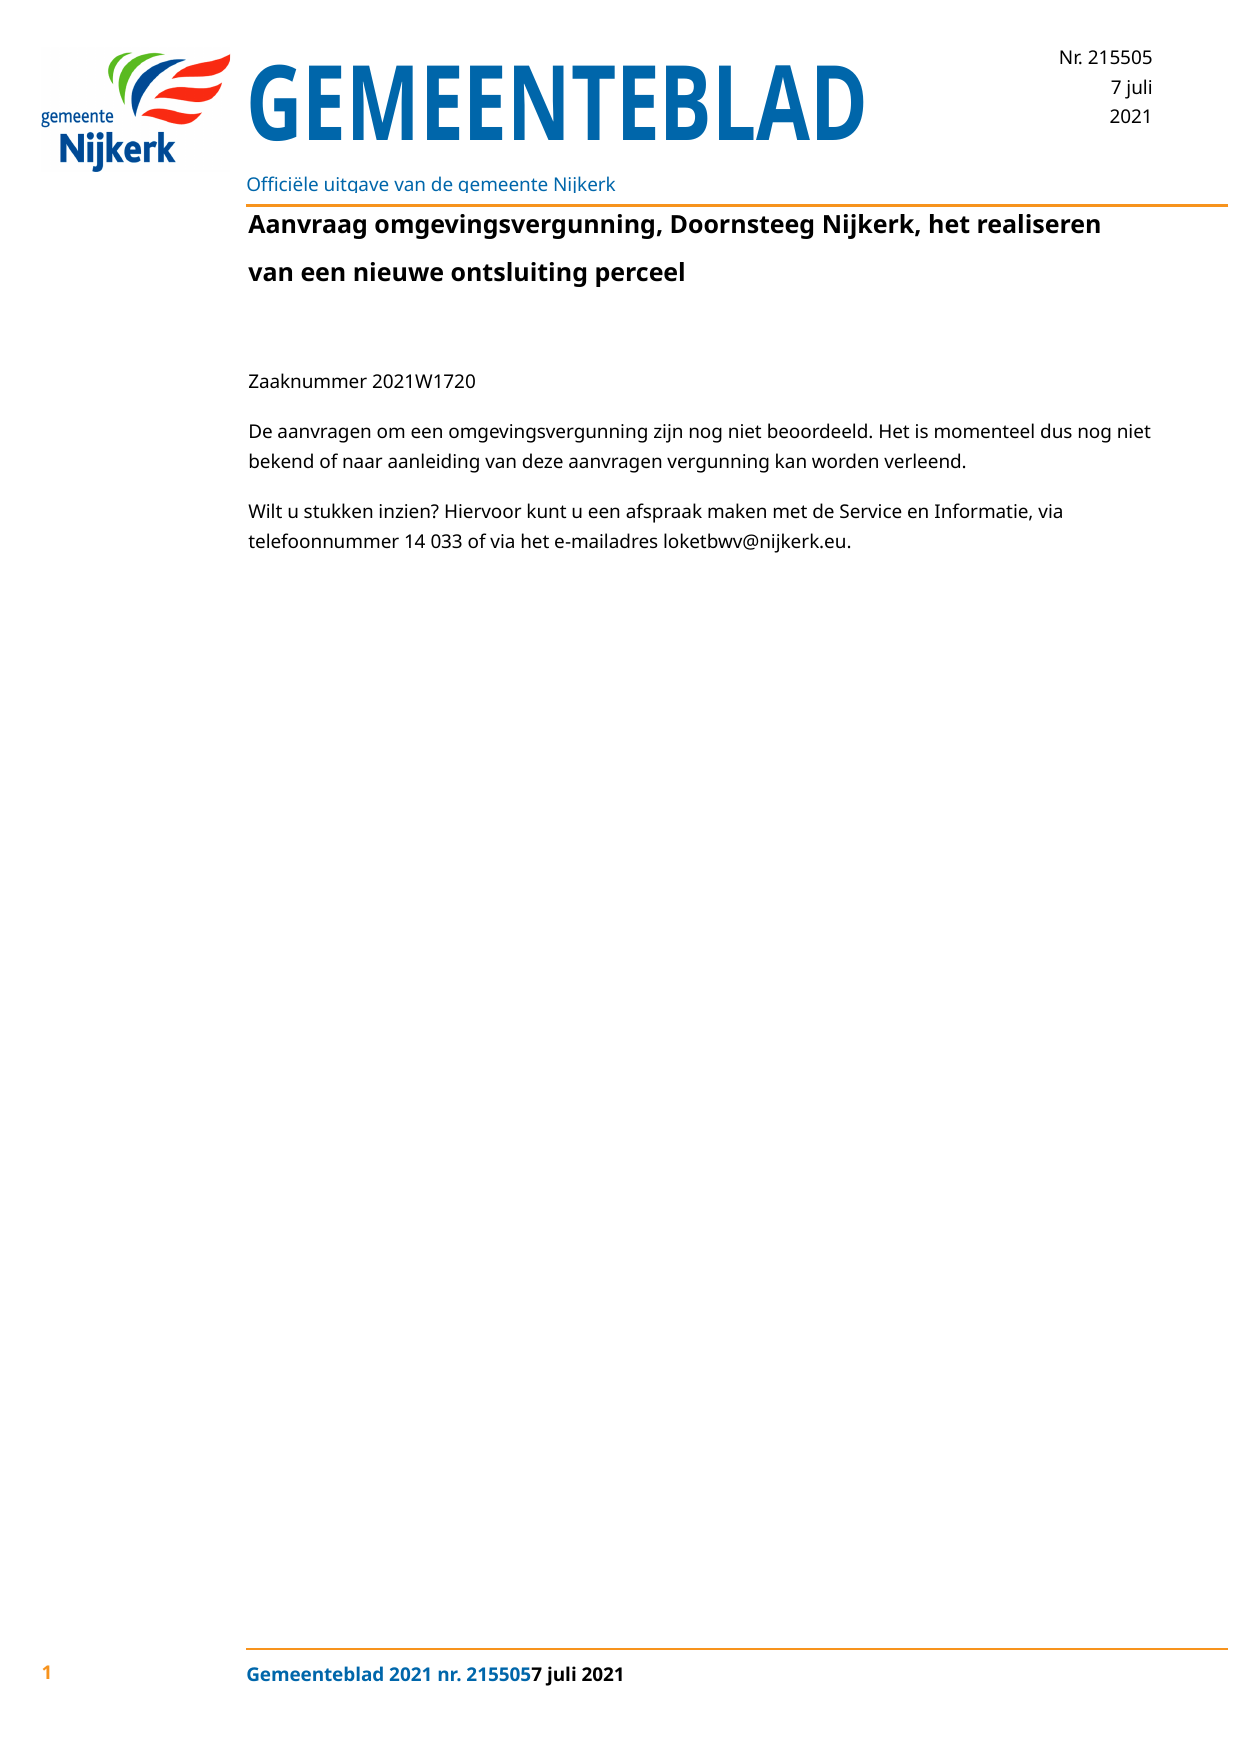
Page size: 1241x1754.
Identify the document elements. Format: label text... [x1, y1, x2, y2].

text De aanvragen om een omgevingsvergunning zijn nog niet beoordeeld. Het is momenteel dus nog niet bekend of naar aanleiding van deze aanvragen vergunning kan worden verleend. [248, 419, 1152, 474]
text Aanvraag omgevingsvergunning, Doornsteeg Nijkerk, het realiseren van een nieuwe ontsluiting perceel [248, 207, 1152, 288]
text Wilt u stukken inzien? Hiervoor kunt u een afspraak maken met de Service en Informatie, via telefoonnummer 14 033 of via het e-mailadres loketbwv@nijkerk.eu. [248, 499, 1152, 554]
picture [41, 47, 231, 172]
text Zaaknummer 2021W1720 [248, 368, 1152, 394]
